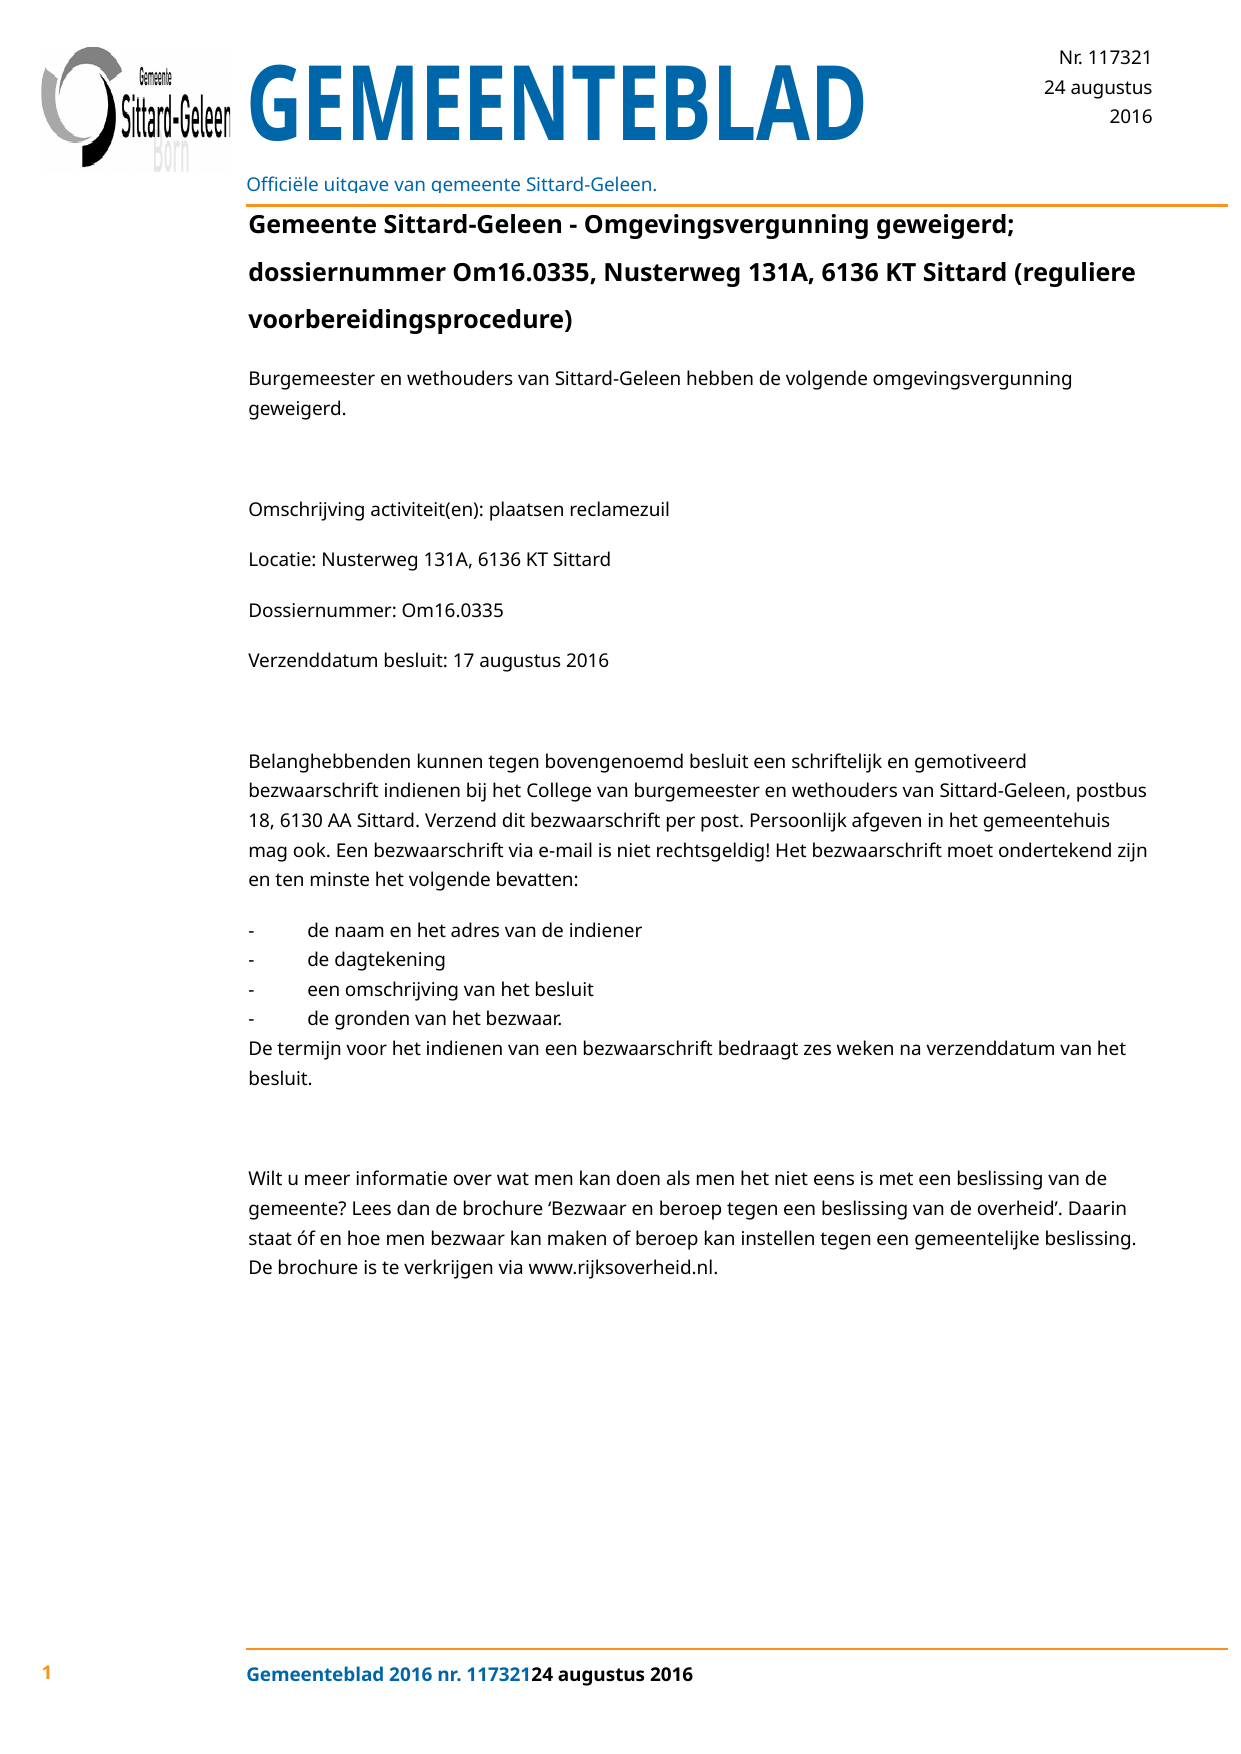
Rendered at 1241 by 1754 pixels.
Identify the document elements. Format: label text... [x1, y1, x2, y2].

text Verzenddatum besluit: 17 augustus 2016 [248, 647, 1152, 673]
text Burgemeester en wethouders van Sittard-Geleen hebben de volgende omgevingsvergunning geweigerd. [248, 366, 1152, 421]
text Dossiernummer: Om16.0335 [248, 597, 1152, 622]
text Locatie: Nusterweg 131A, 6136 KT Sittard [248, 546, 1152, 572]
list de dagtekening [248, 946, 1152, 972]
text Gemeente Sittard-Geleen - Omgevingsvergunning geweigerd; dossiernummer Om16.0335, Nusterweg 131A, 6136 KT Sittard (reguliere voorbereidingsprocedure) [248, 207, 1152, 336]
list de gronden van het bezwaar. [248, 1006, 1152, 1031]
list de naam en het adres van de indiener [248, 917, 1152, 942]
text Omschrijving activiteit(en): plaatsen reclamezuil [248, 496, 1152, 522]
text Belanghebbenden kunnen tegen bovengenoemd besluit een schriftelijk en gemotiveerd bezwaarschrift indienen bij het College van burgemeester en wethouders van Sittard-Geleen, postbus 18, 6130 AA Sittard. Verzend dit bezwaarschrift per post. Persoonlijk afgeven in het gemeentehuis mag ook. Een bezwaarschrift via e-mail is niet rechtsgeldig! Het bezwaarschrift moet ondertekend zijn en ten minste het volgende bevatten: [248, 748, 1152, 892]
text Wilt u meer informatie over wat men kan doen als men het niet eens is met een beslissing van de gemeente? Lees dan de brochure ‘Bezwaar en beroep tegen een beslissing van de overheid’. Daarin staat óf en hoe men bezwaar kan maken of beroep kan instellen tegen een gemeentelijke beslissing. De brochure is te verkrijgen via www.rijksoverheid.nl. [248, 1166, 1152, 1280]
text De termijn voor het indienen van een bezwaarschrift bedraagt zes weken na verzenddatum van het besluit. [248, 1035, 1152, 1090]
list een omschrijving van het besluit [248, 976, 1152, 1002]
picture [41, 47, 231, 172]
